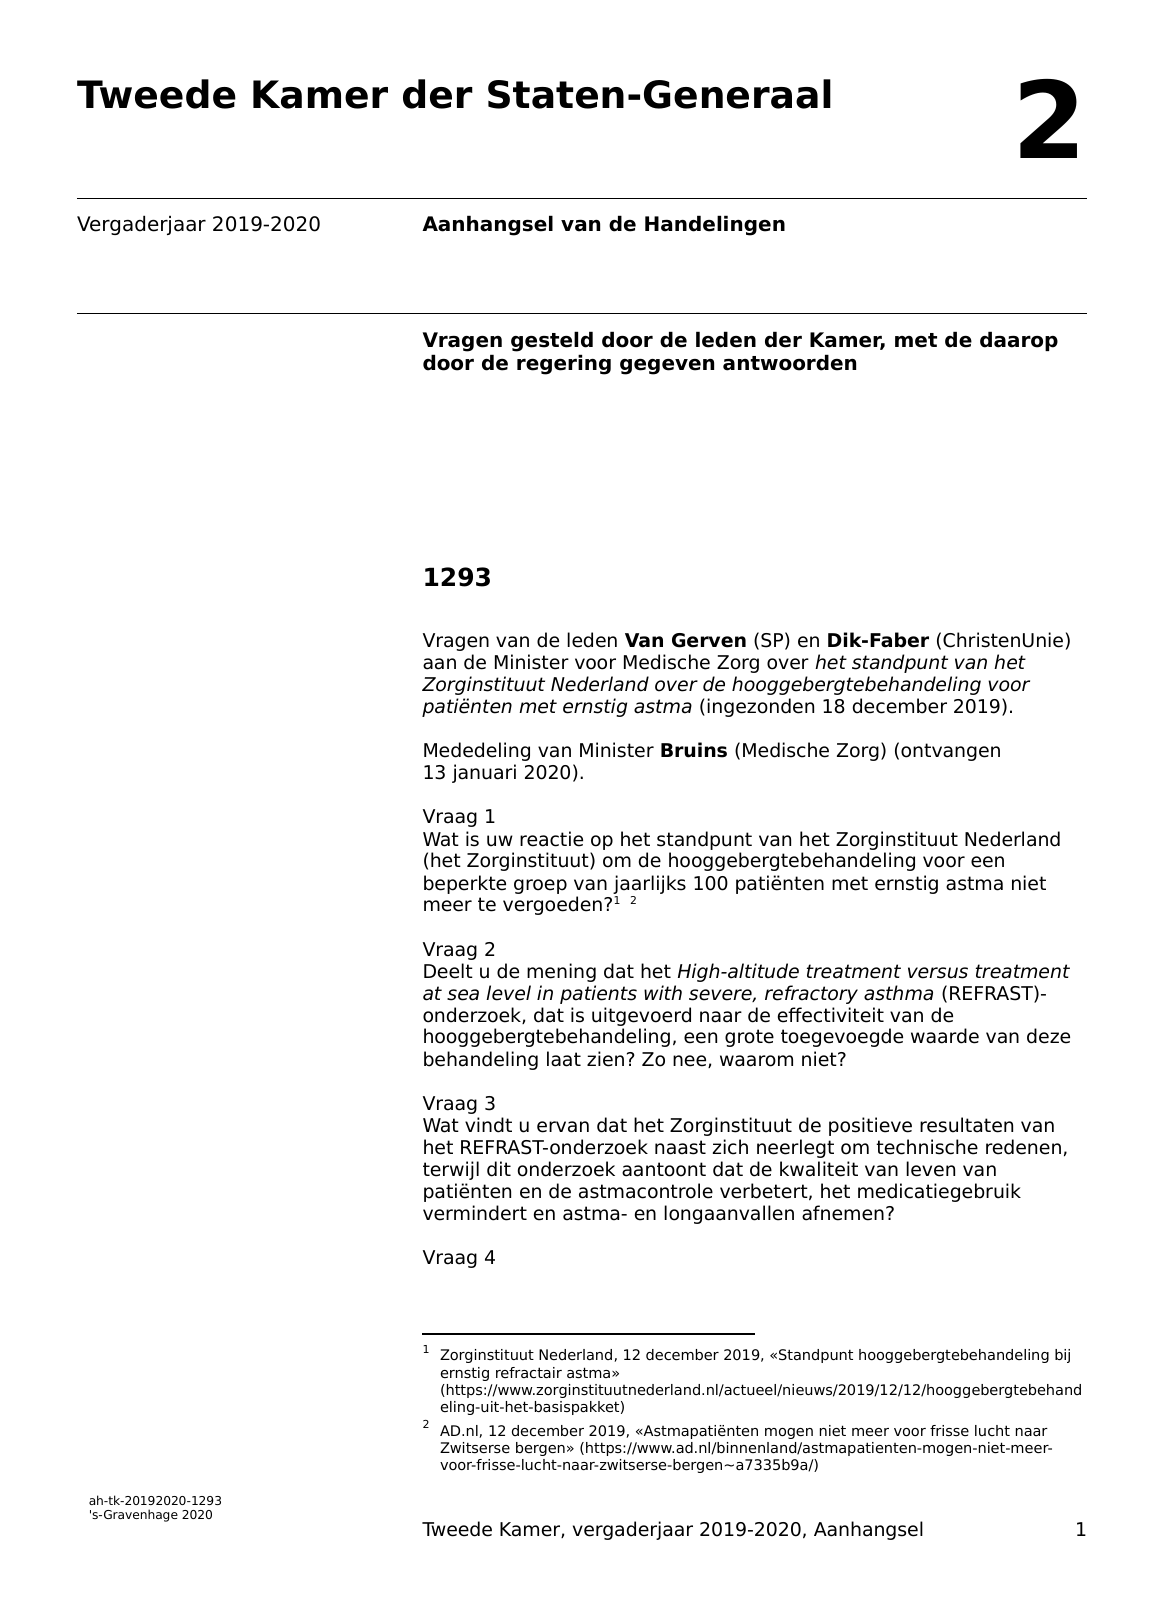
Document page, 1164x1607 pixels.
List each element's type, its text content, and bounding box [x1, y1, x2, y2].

text Vragen van de leden Van Gerven (SP) en Dik-Faber (ChristenUnie) aan de Minister voor Medische Zorg over het standpunt van het Zorginstituut Nederland over de hooggebergtebehandeling voor patiënten met ernstig astma (ingezonden 18 december 2019). [422, 630, 1087, 718]
text Deelt u de mening dat het High-altitude treatment versus treatment at sea level in patients with severe, refractory asthma (REFRAST)-onderzoek, dat is uitgevoerd naar de effectiviteit van de hooggebergtebehandeling, een grote toegevoegde waarde van deze behandeling laat zien? Zo nee, waarom niet? [422, 961, 1087, 1070]
text 's-Gravenhage 2020 [88, 1508, 323, 1522]
text 1293 [422, 563, 1087, 592]
text Vraag 4 [422, 1247, 1087, 1269]
text AD.nl, 12 december 2019, «Astmapatiënten mogen niet meer voor frisse lucht naar Zwitserse bergen» (https://www.ad.nl/binnenland/astmapatienten-mogen-niet-meer-voor-frisse-lucht-naar-zwitserse-bergen~a7335b9a/) [422, 1418, 1087, 1474]
table_cell Vergaderjaar 2019-2020 [77, 199, 422, 313]
text Vraag 2 [422, 938, 1087, 961]
text Wat is uw reactie op het standpunt van het Zorginstituut Nederland (het Zorginstituut) om de hooggebergtebehandeling voor een beperkte groep van jaarlijks 100 patiënten met ernstig astma niet meer te vergoeden? [422, 828, 1087, 916]
table_cell [77, 314, 422, 375]
text Mededeling van Minister Bruins (Medische Zorg) (ontvangen 13 januari 2020). [422, 740, 1087, 784]
text Vraag 3 [422, 1093, 1087, 1114]
text ah-tk-20192020-1293 [88, 1494, 323, 1508]
text Zorginstituut Nederland, 12 december 2019, «Standpunt hooggebergtebehandeling bij ernstig refractair astma» (https://www.zorginstituutnederland.nl/actueel/nieuws/2019/12/12/hooggebergtebehandeling-uit-het-basispakket) [422, 1343, 1087, 1416]
table_header Tweede Kamer der Staten-Generaal [77, 59, 886, 198]
table_cell Vragen gesteld door de leden der Kamer, met de daarop door de regering gegeven antwoorden [422, 314, 1087, 375]
text Vraag 1 [422, 806, 1087, 828]
table_cell Aanhangsel van de Handelingen [422, 199, 1087, 313]
table_header 2 [886, 59, 1087, 198]
text Wat vindt u ervan dat het Zorginstituut de positieve resultaten van het REFRAST-onderzoek naast zich neerlegt om technische redenen, terwijl dit onderzoek aantoont dat de kwaliteit van leven van patiënten en de astmacontrole verbetert, het medicatiegebruik vermindert en astma- en longaanvallen afnemen? [422, 1114, 1087, 1224]
